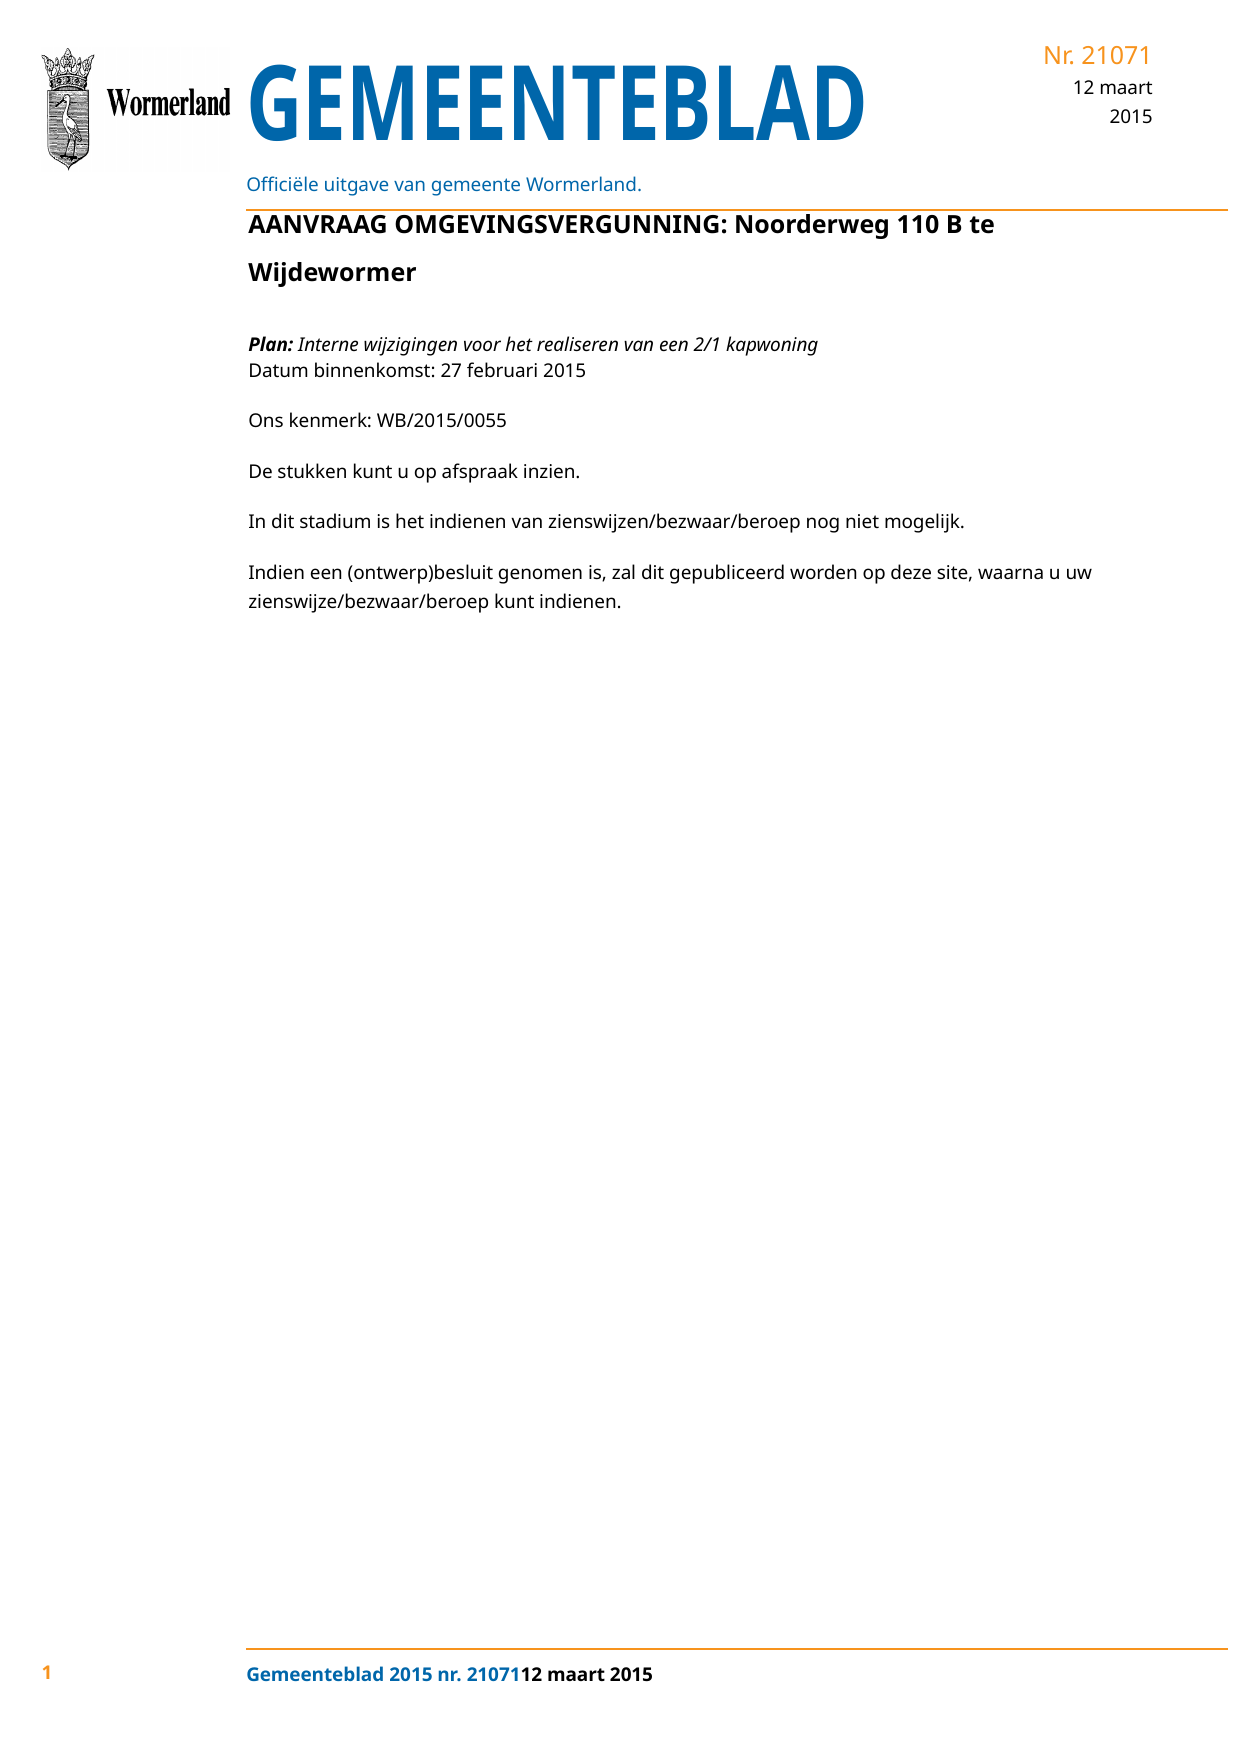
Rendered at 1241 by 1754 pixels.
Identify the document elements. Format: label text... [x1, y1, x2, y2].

text Indien een (ontwerp)besluit genomen is, zal dit gepubliceerd worden op deze site, waarna u uw zienswijze/bezwaar/beroep kunt indienen. [248, 559, 1152, 614]
text Ons kenmerk: WB/2015/0055 [248, 408, 1152, 433]
text Plan: Interne wijzigingen voor het realiseren van een 2/1 kapwoning [248, 331, 1152, 357]
picture [41, 47, 231, 172]
text De stukken kunt u op afspraak inzien. [248, 458, 1152, 484]
text AANVRAAG OMGEVINGSVERGUNNING: Noorderweg 110 B te Wijdewormer [248, 211, 1152, 288]
text In dit stadium is het indienen van zienswijzen/bezwaar/beroep nog niet mogelijk. [248, 508, 1152, 534]
text Datum binnenkomst: 27 februari 2015 [248, 357, 1152, 383]
